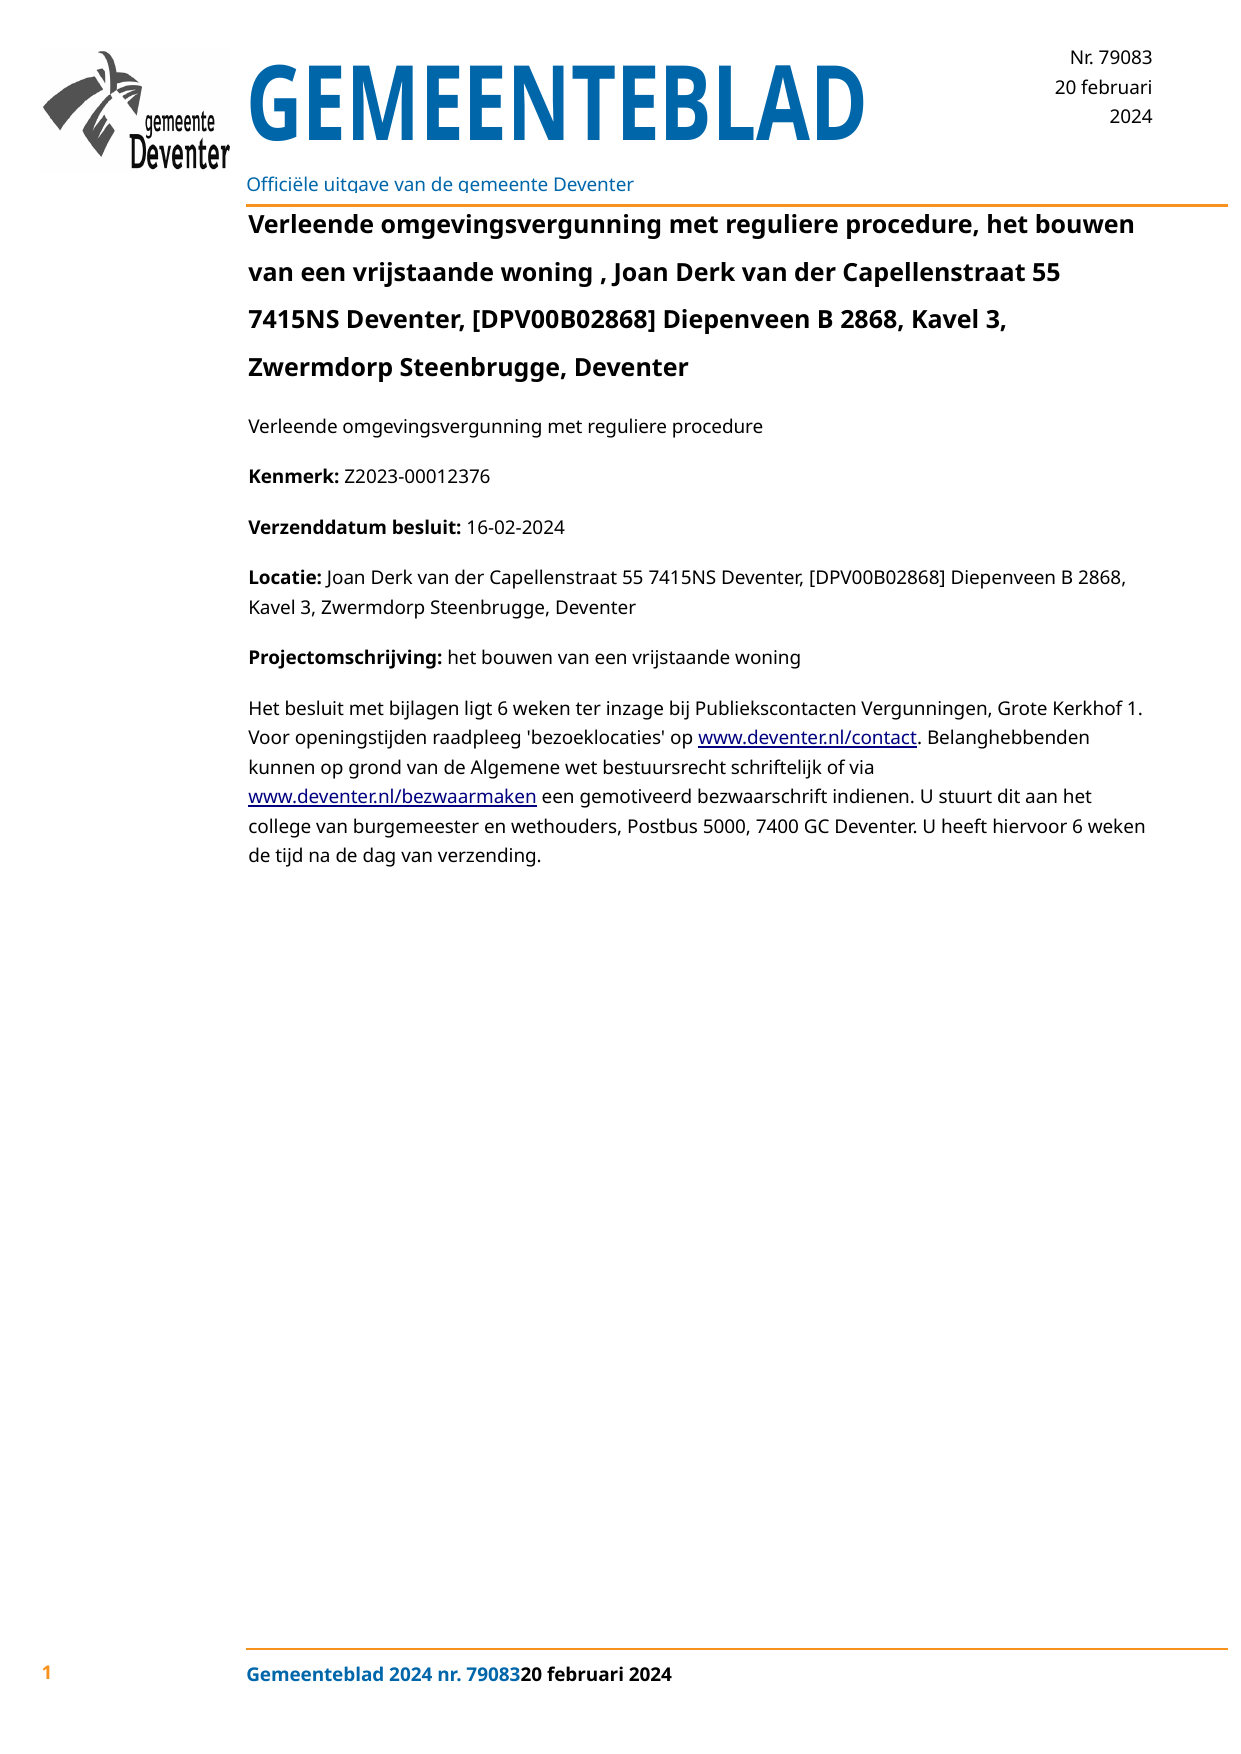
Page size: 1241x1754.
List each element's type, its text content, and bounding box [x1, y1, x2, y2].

text Verleende omgevingsvergunning met reguliere procedure, het bouwen van een vrijstaande woning , Joan Derk van der Capellenstraat 55 7415NS Deventer, [DPV00B02868] Diepenveen B 2868, Kavel 3, Zwermdorp Steenbrugge, Deventer [248, 207, 1152, 384]
text Verleende omgevingsvergunning met reguliere procedure [248, 413, 1152, 439]
picture [41, 47, 231, 172]
text Locatie: Joan Derk van der Capellenstraat 55 7415NS Deventer, [DPV00B02868] Diepenveen B 2868, Kavel 3, Zwermdorp Steenbrugge, Deventer [248, 564, 1152, 620]
text Projectomschrijving: het bouwen van een vrijstaande woning [248, 644, 1152, 670]
text Het besluit met bijlagen ligt 6 weken ter inzage bij Publiekscontacten Vergunningen, Grote Kerkhof 1. Voor openingstijden raadpleeg 'bezoeklocaties' op www.deventer.nl/contact. Belanghebbenden kunnen op grond van de Algemene wet bestuursrecht schriftelijk of via www.deventer.nl/bezwaarmaken een gemotiveerd bezwaarschrift indienen. U stuurt dit aan het college van burgemeester en wethouders, Postbus 5000, 7400 GC Deventer. U heeft hiervoor 6 weken de tijd na de dag van verzending. [248, 695, 1152, 868]
text Kenmerk: Z2023-00012376 [248, 463, 1152, 489]
text Verzenddatum besluit: 16-02-2024 [248, 514, 1152, 540]
